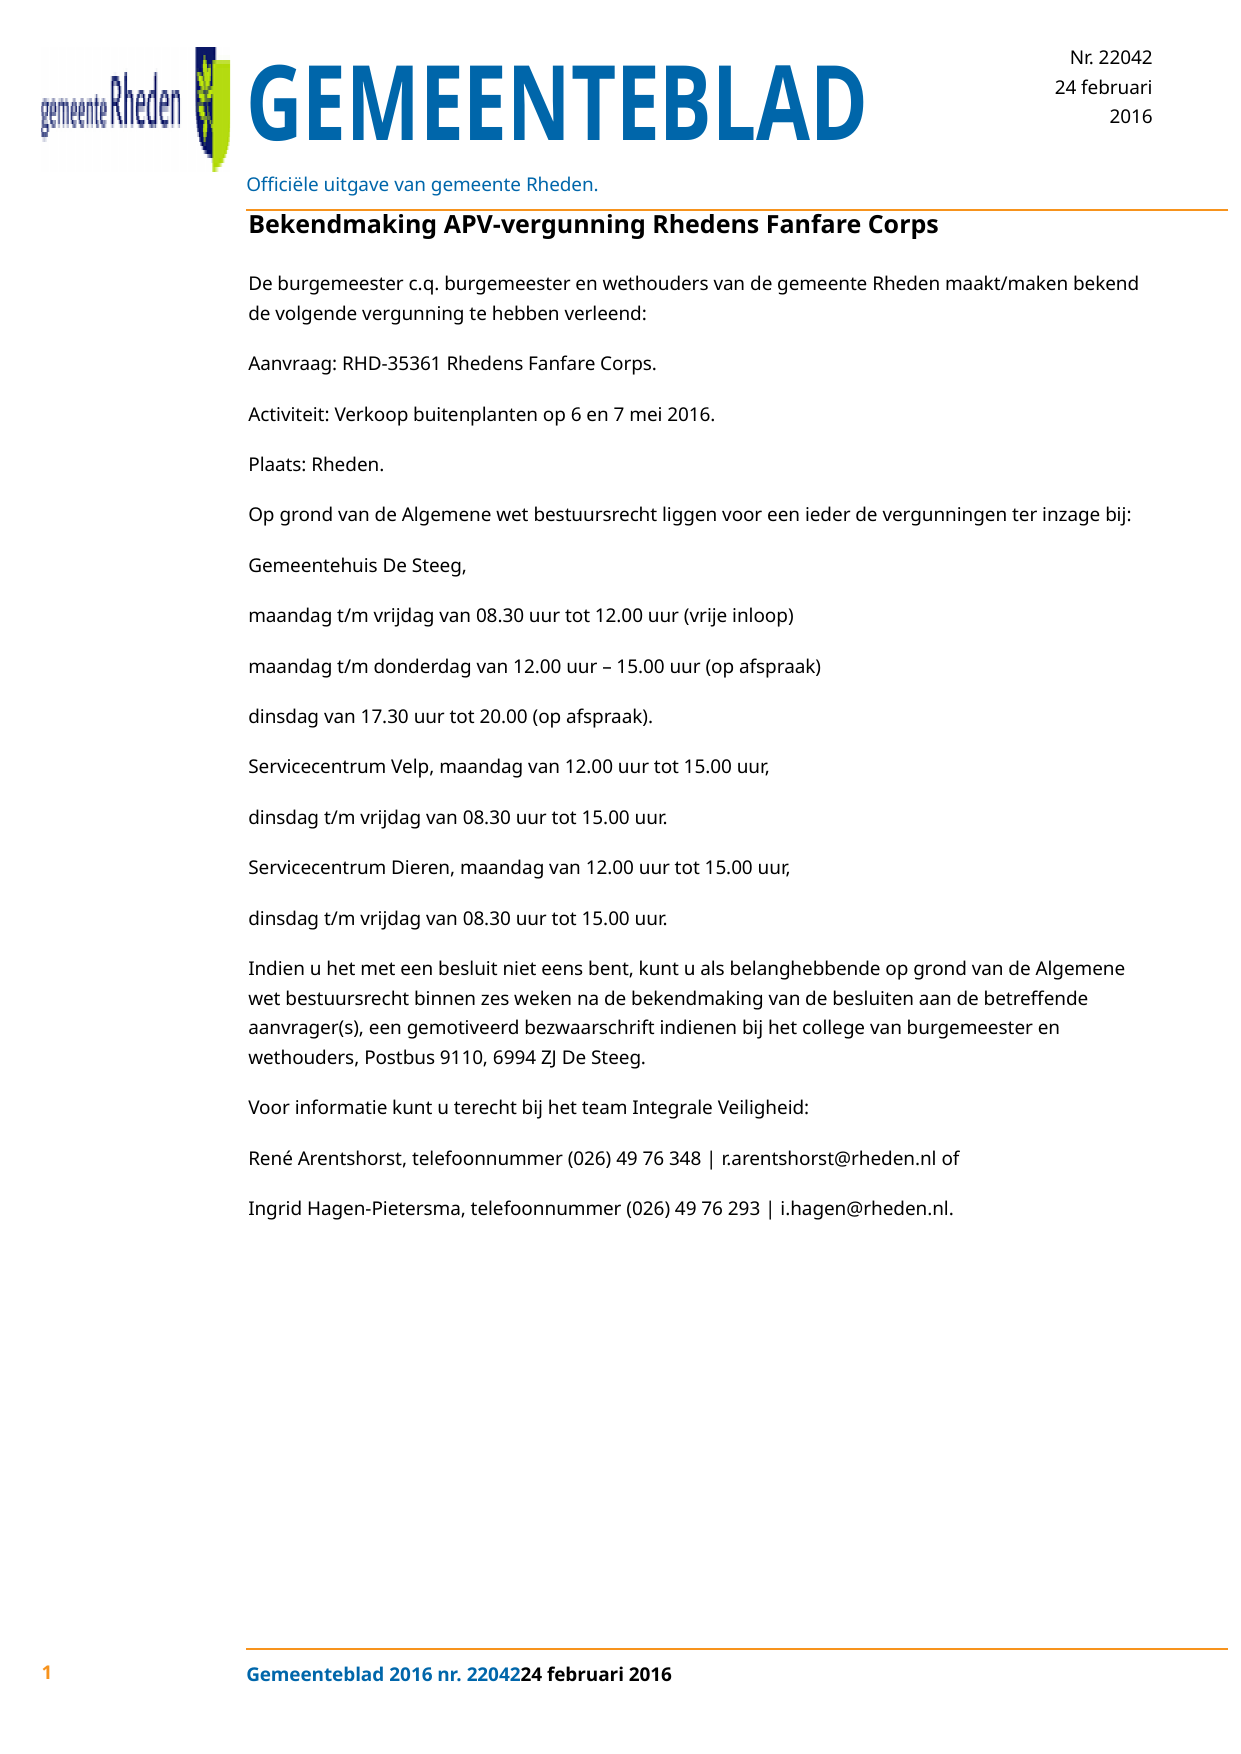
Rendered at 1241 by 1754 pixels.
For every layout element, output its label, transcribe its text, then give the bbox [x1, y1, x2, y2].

text Servicecentrum Velp, maandag van 12.00 uur tot 15.00 uur, [248, 754, 1152, 779]
text Indien u het met een besluit niet eens bent, kunt u als belanghebbende op grond van de Algemene wet bestuursrecht binnen zes weken na de bekendmaking van de besluiten aan de betreffende aanvrager(s), een gemotiveerd bezwaarschrift indienen bij het college van burgemeester en wethouders, Postbus 9110, 6994 ZJ De Steeg. [248, 955, 1152, 1070]
text Aanvraag: RHD-35361 Rhedens Fanfare Corps. [248, 350, 1152, 376]
text maandag t/m vrijdag van 08.30 uur tot 12.00 uur (vrije inloop) [248, 602, 1152, 628]
text dinsdag t/m vrijdag van 08.30 uur tot 15.00 uur. [248, 905, 1152, 931]
text Voor informatie kunt u terecht bij het team Integrale Veiligheid: [248, 1094, 1152, 1120]
text dinsdag t/m vrijdag van 08.30 uur tot 15.00 uur. [248, 804, 1152, 830]
text De burgemeester c.q. burgemeester en wethouders van de gemeente Rheden maakt/maken bekend de volgende vergunning te hebben verleend: [248, 270, 1152, 326]
text Op grond van de Algemene wet bestuursrecht liggen voor een ieder de vergunningen ter inzage bij: [248, 502, 1152, 527]
text Plaats: Rheden. [248, 451, 1152, 477]
text Bekendmaking APV-vergunning Rhedens Fanfare Corps [248, 211, 1152, 241]
picture [41, 47, 231, 172]
text Servicecentrum Dieren, maandag van 12.00 uur tot 15.00 uur, [248, 854, 1152, 880]
text René Arentshorst, telefoonnummer (026) 49 76 348 | r.arentshorst@rheden.nl of [248, 1145, 1152, 1171]
text Activiteit: Verkoop buitenplanten op 6 en 7 mei 2016. [248, 401, 1152, 426]
text Gemeentehuis De Steeg, [248, 552, 1152, 578]
text maandag t/m donderdag van 12.00 uur – 15.00 uur (op afspraak) [248, 653, 1152, 678]
text Ingrid Hagen-Pietersma, telefoonnummer (026) 49 76 293 | i.hagen@rheden.nl. [248, 1195, 1152, 1221]
text dinsdag van 17.30 uur tot 20.00 (op afspraak). [248, 703, 1152, 729]
